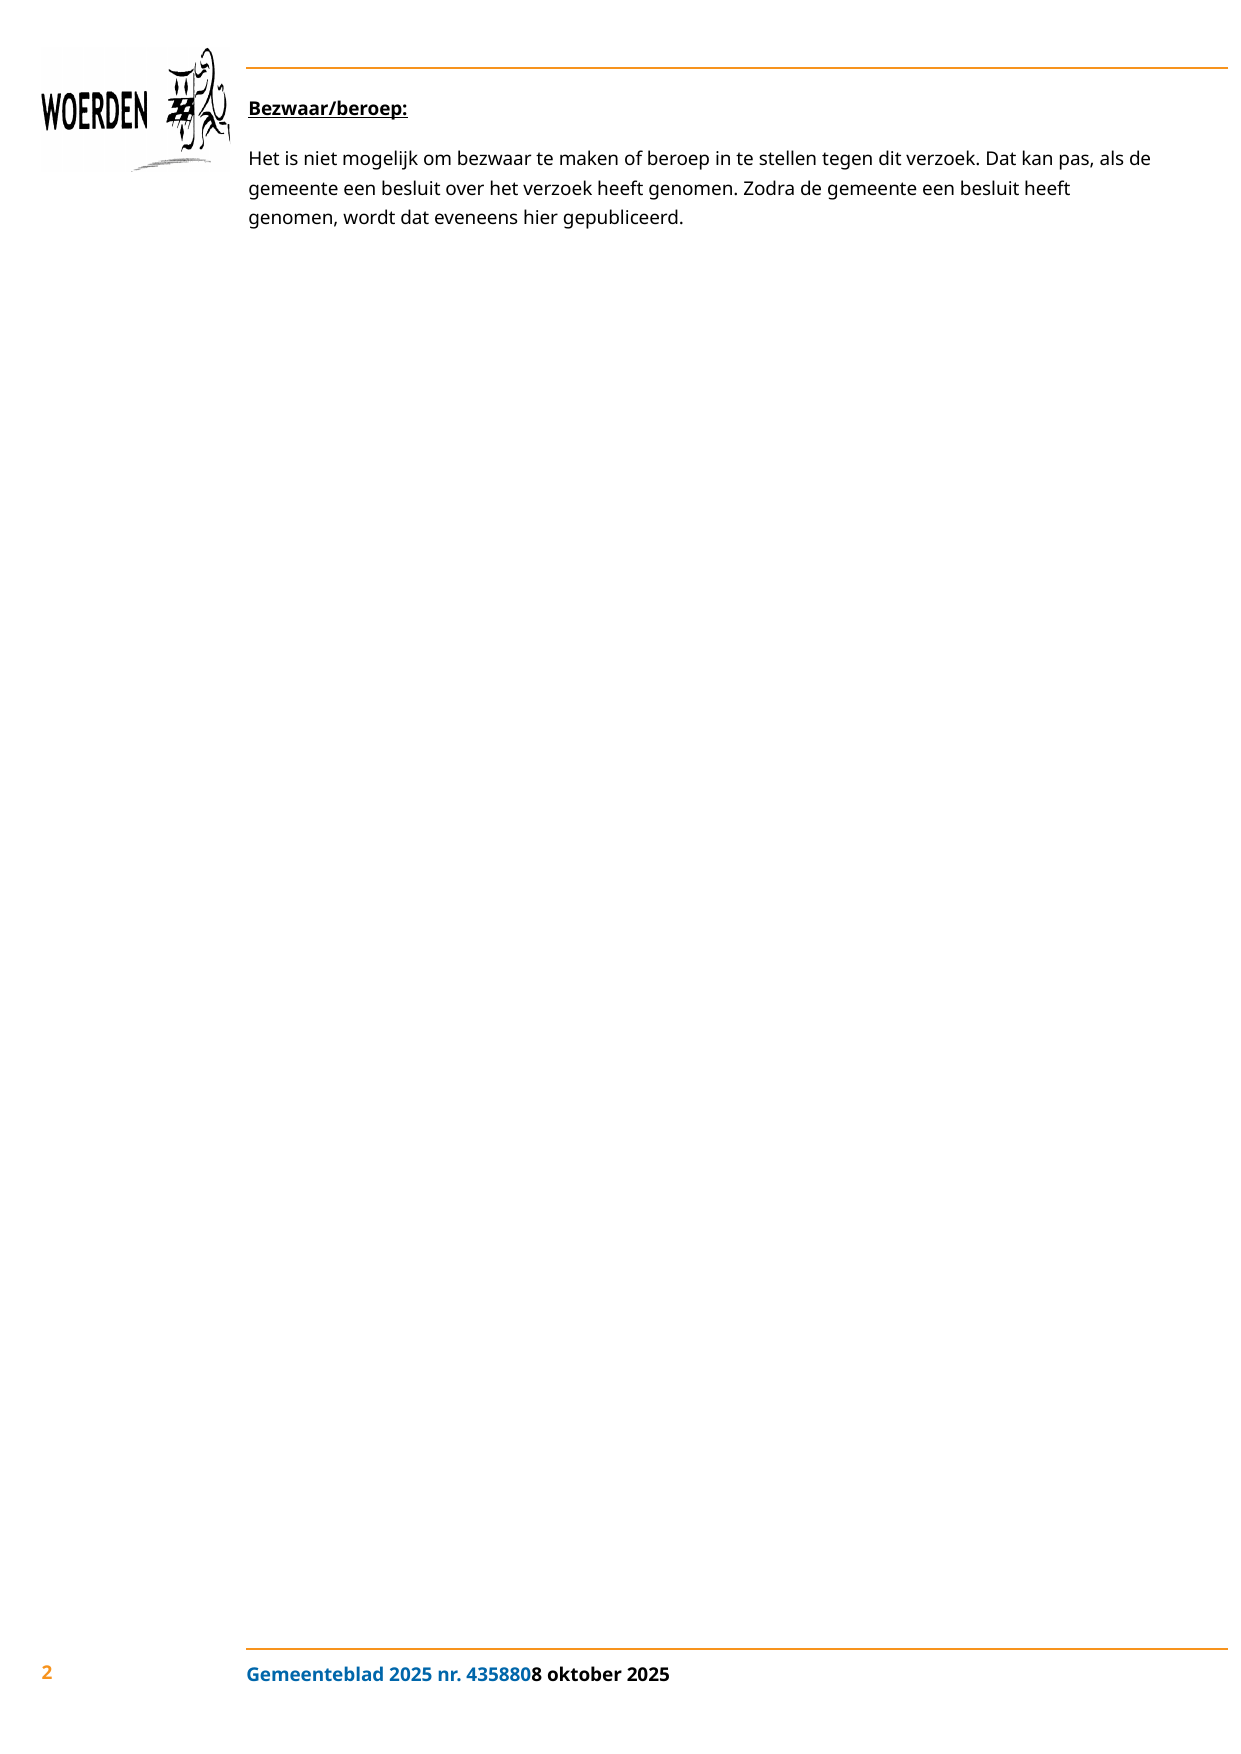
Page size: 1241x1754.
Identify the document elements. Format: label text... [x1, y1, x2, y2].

picture [41, 47, 231, 172]
text Bezwaar/beroep: [248, 95, 1152, 121]
text Het is niet mogelijk om bezwaar te maken of beroep in te stellen tegen dit verzoek. Dat kan pas, als de gemeente een besluit over het verzoek heeft genomen. Zodra de gemeente een besluit heeft genomen, wordt dat eveneens hier gepubliceerd. [248, 145, 1152, 230]
